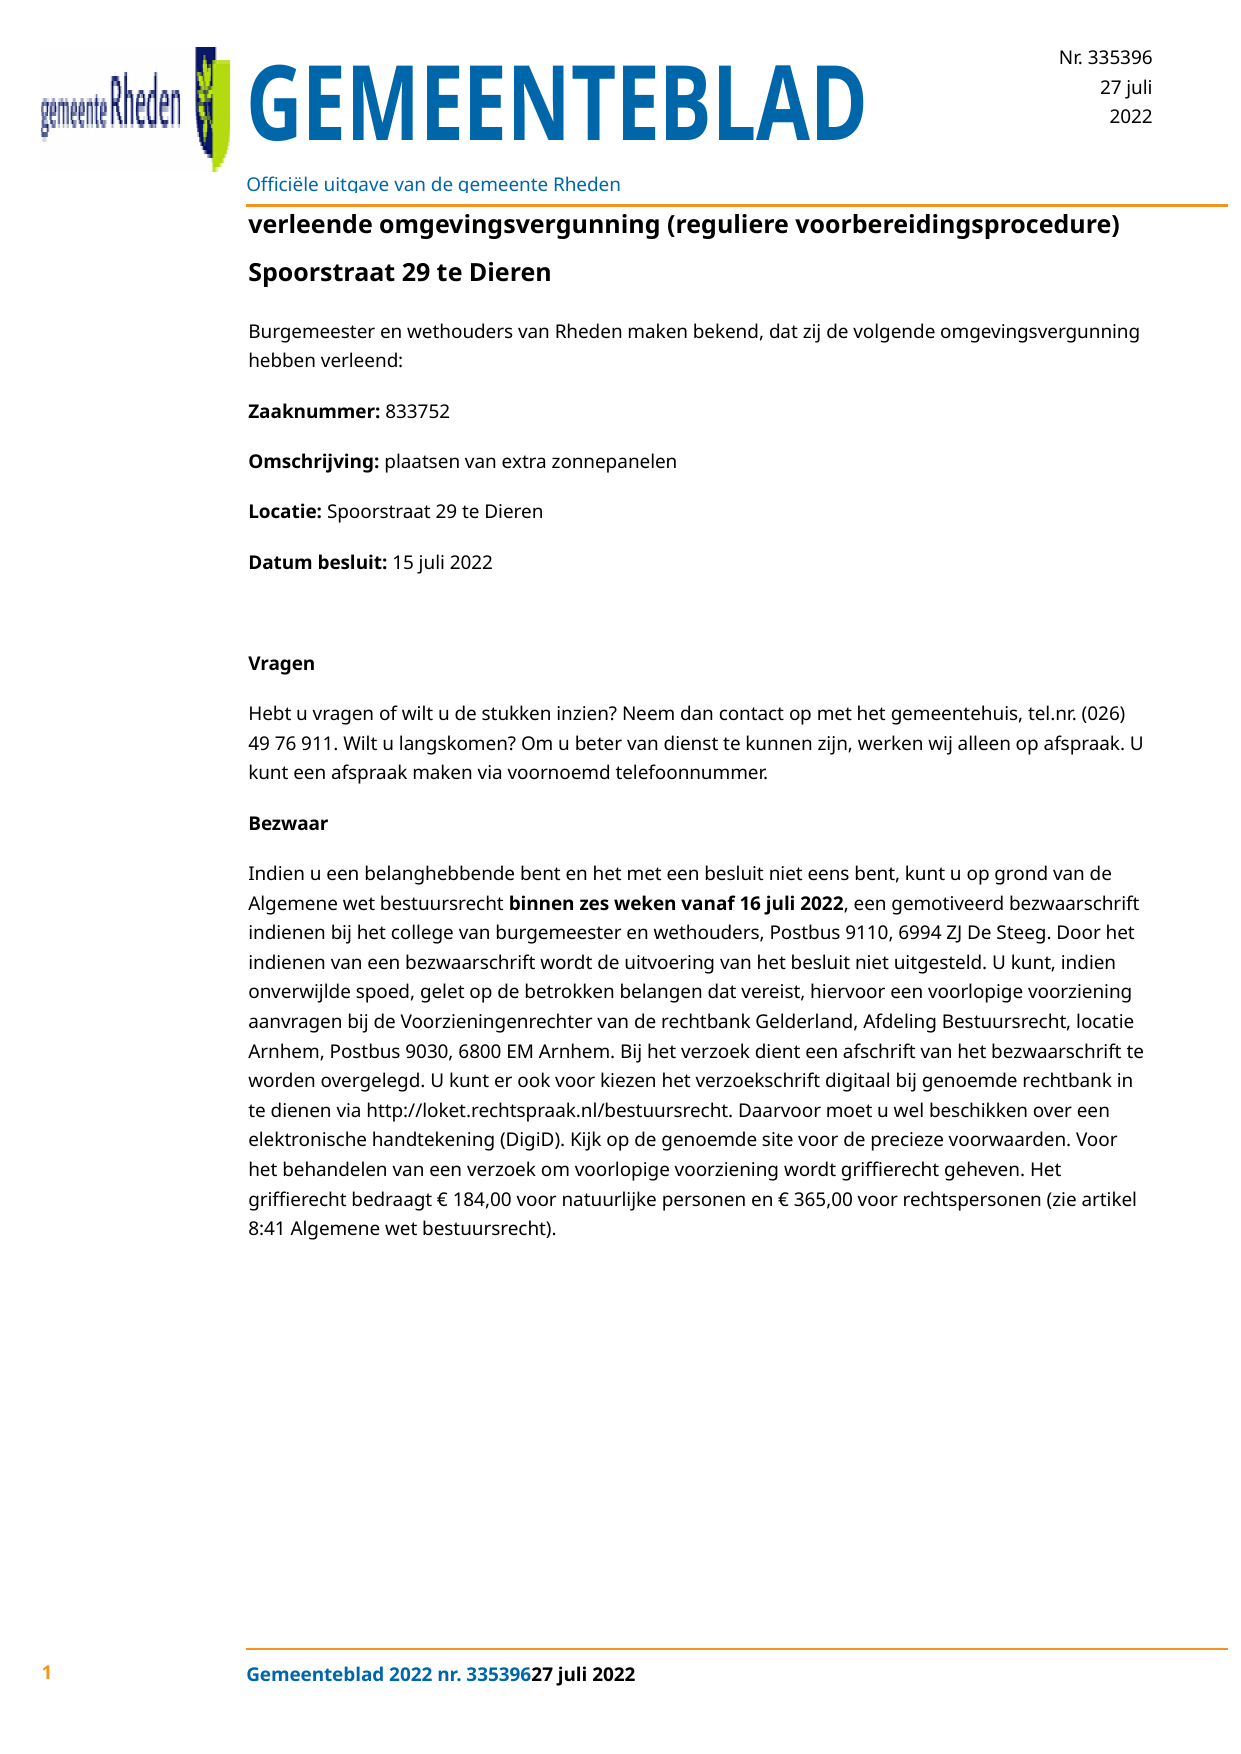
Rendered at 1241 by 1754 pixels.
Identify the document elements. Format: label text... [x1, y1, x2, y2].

text Burgemeester en wethouders van Rheden maken bekend, dat zij de volgende omgevingsvergunning hebben verleend: [248, 318, 1152, 373]
text Bezwaar [248, 810, 1152, 836]
text Zaaknummer: 833752 [248, 398, 1152, 424]
text Indien u een belanghebbende bent en het met een besluit niet eens bent, kunt u op grond van de Algemene wet bestuursrecht binnen zes weken vanaf 16 juli 2022, een gemotiveerd bezwaarschrift indienen bij het college van burgemeester en wethouders, Postbus 9110, 6994 ZJ De Steeg. Door het indienen van een bezwaarschrift wordt de uitvoering van het besluit niet uitgesteld. U kunt, indien onverwijlde spoed, gelet op de betrokken belangen dat vereist, hiervoor een voorlopige voorziening aanvragen bij de Voorzieningenrechter van de rechtbank Gelderland, Afdeling Bestuursrecht, locatie Arnhem, Postbus 9030, 6800 EM Arnhem. Bij het verzoek dient een afschrift van het bezwaarschrift te worden overgelegd. U kunt er ook voor kiezen het verzoekschrift digitaal bij genoemde rechtbank in te dienen via http://loket.rechtspraak.nl/bestuursrecht. Daarvoor moet u wel beschikken over een elektronische handtekening (DigiD). Kijk op de genoemde site voor de precieze voorwaarden. Voor het behandelen van een verzoek om voorlopige voorziening wordt griffierecht geheven. Het griffierecht bedraagt € 184,00 voor natuurlijke personen en € 365,00 voor rechtspersonen (zie artikel 8:41 Algemene wet bestuursrecht). [248, 860, 1152, 1241]
text Hebt u vragen of wilt u de stukken inzien? Neem dan contact op met het gemeentehuis, tel.nr. (026) 49 76 911. Wilt u langskomen? Om u beter van dienst te kunnen zijn, werken wij alleen op afspraak. U kunt een afspraak maken via voornoemd telefoonnummer. [248, 700, 1152, 785]
text Datum besluit: 15 juli 2022 [248, 549, 1152, 575]
text verleende omgevingsvergunning (reguliere voorbereidingsprocedure) Spoorstraat 29 te Dieren [248, 207, 1152, 288]
picture [41, 47, 231, 172]
text Locatie: Spoorstraat 29 te Dieren [248, 499, 1152, 524]
text Vragen [248, 650, 1152, 676]
text Omschrijving: plaatsen van extra zonnepanelen [248, 448, 1152, 474]
